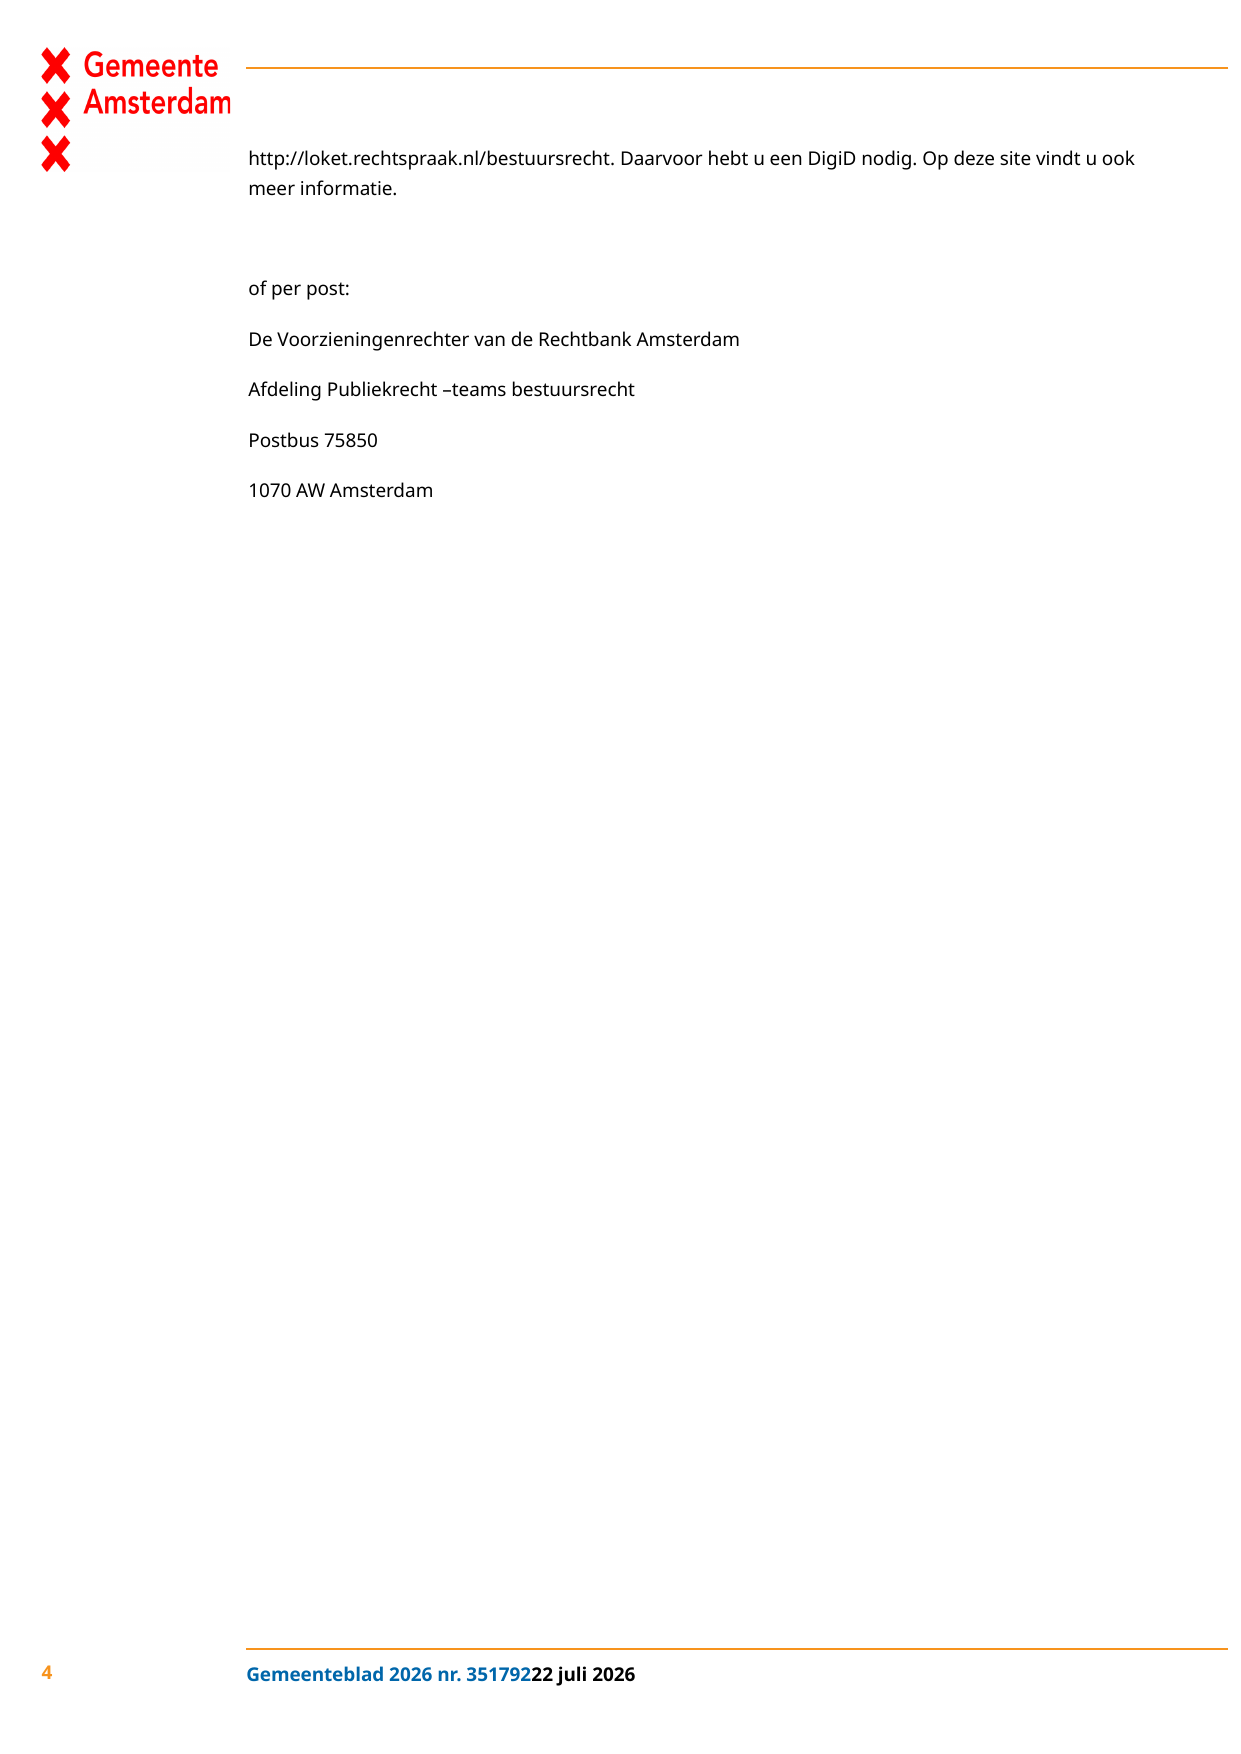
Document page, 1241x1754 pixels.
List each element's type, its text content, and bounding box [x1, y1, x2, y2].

text Postbus 75850 [248, 427, 1152, 453]
text 1070 AW Amsterdam [248, 477, 1152, 503]
picture [41, 47, 231, 172]
text of per post: [248, 276, 1152, 301]
text http://loket.rechtspraak.nl/bestuursrecht. Daarvoor hebt u een DigiD nodig. Op deze site vindt u ook meer informatie. [248, 145, 1152, 201]
text Afdeling Publiekrecht –teams bestuursrecht [248, 376, 1152, 402]
text De Voorzieningenrechter van de Rechtbank Amsterdam [248, 326, 1152, 352]
